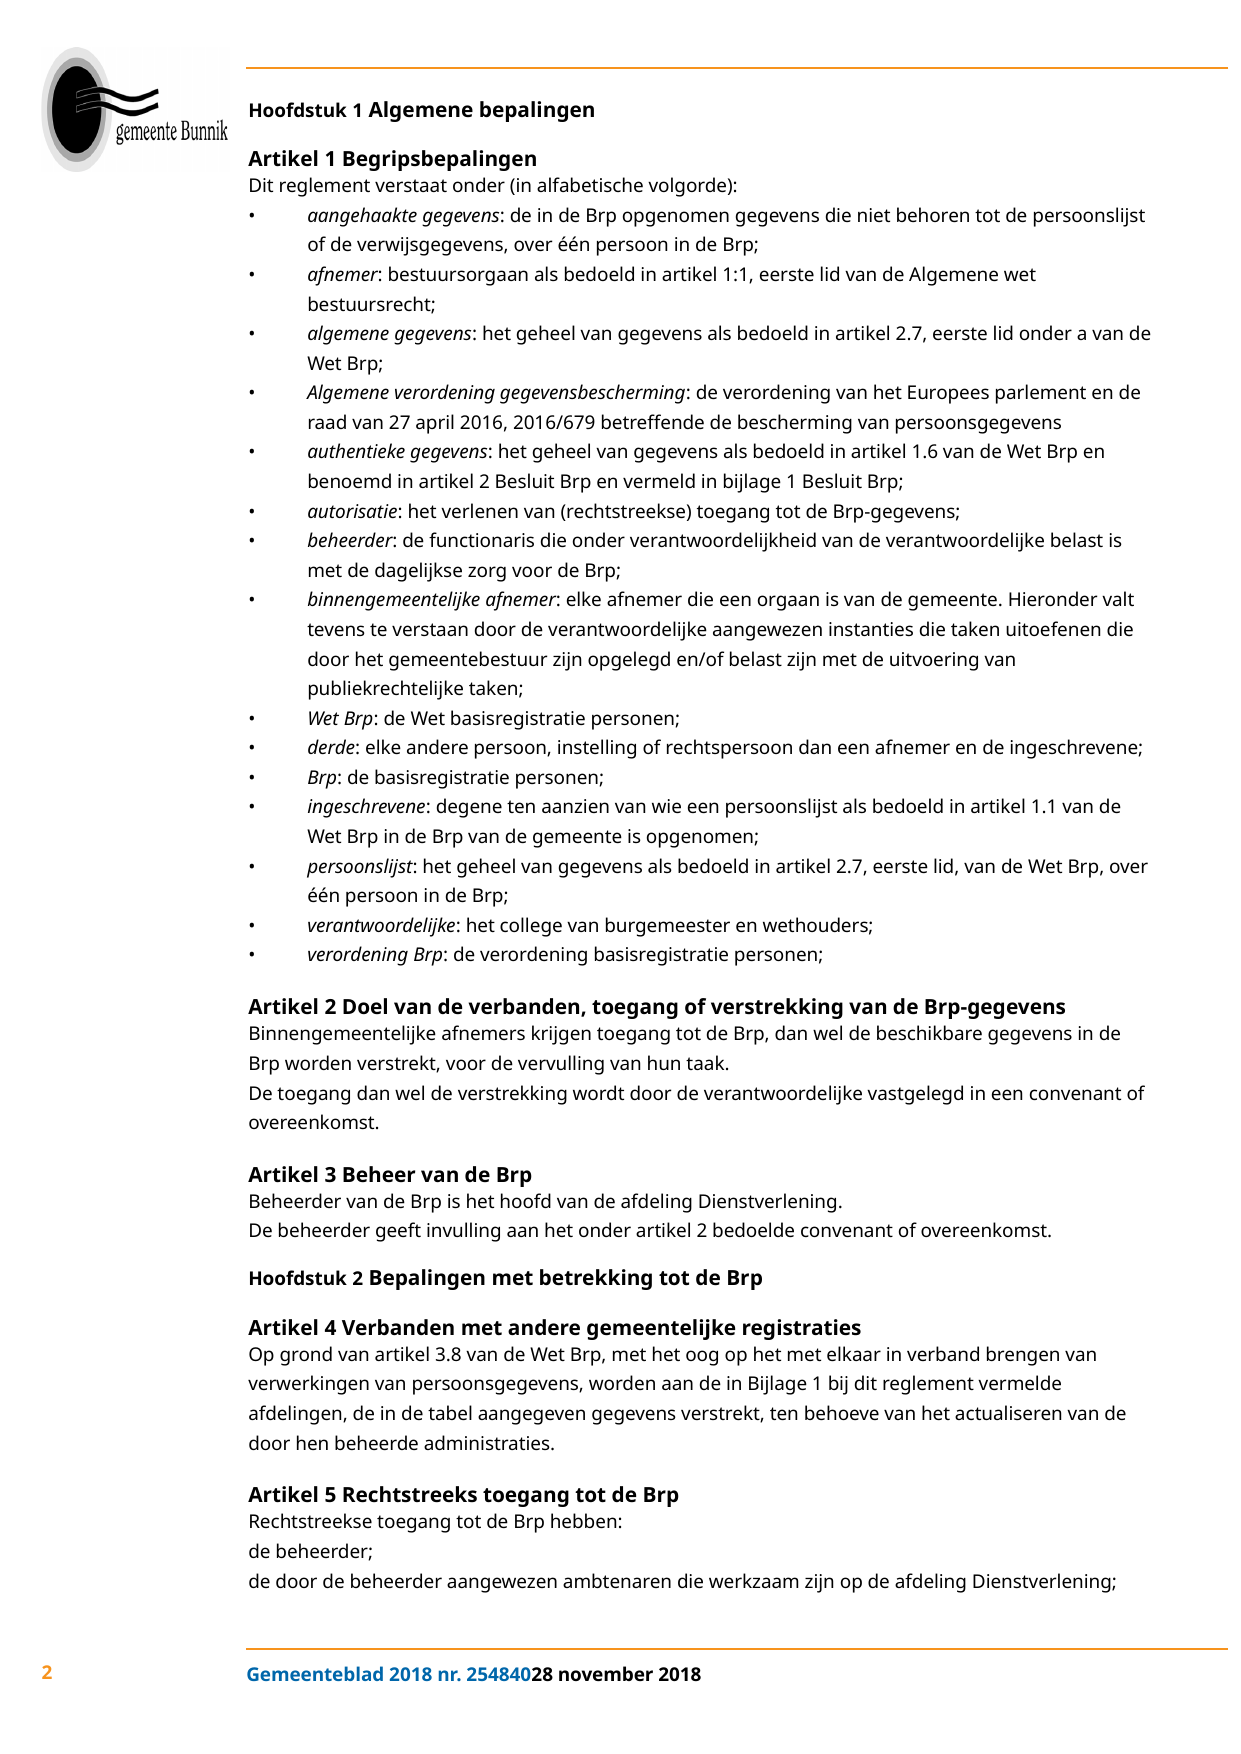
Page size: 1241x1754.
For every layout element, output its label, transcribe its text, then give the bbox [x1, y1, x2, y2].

text Artikel 2 Doel van de verbanden, toegang of verstrekking van de Brp-gegevens [248, 992, 1152, 1021]
text Artikel 1 Begripsbepalingen [248, 144, 1152, 172]
list beheerder: de functionaris die onder verantwoordelijkheid van de verantwoordelijke belast is met de dagelijkse zorg voor de Brp; [248, 527, 1152, 583]
list verantwoordelijke: het college van burgemeester en wethouders; [248, 912, 1152, 938]
text Artikel 4 Verbanden met andere gemeentelijke registraties [248, 1313, 1152, 1341]
text Rechtstreekse toegang tot de Brp hebben: [248, 1509, 1152, 1534]
list persoonslijst: het geheel van gegevens als bedoeld in artikel 2.7, eerste lid, van de Wet Brp, over één persoon in de Brp; [248, 853, 1152, 908]
text De beheerder geeft invulling aan het onder artikel 2 bedoelde convenant of overeenkomst. [248, 1218, 1152, 1243]
list Algemene verordening gegevensbescherming: de verordening van het Europees parlement en de raad van 27 april 2016, 2016/679 betreffende de bescherming van persoonsgegevens [248, 379, 1152, 435]
list binnengemeentelijke afnemer: elke afnemer die een orgaan is van de gemeente. Hieronder valt tevens te verstaan door de verantwoordelijke aangewezen instanties die taken uitoefenen die door het gemeentebestuur zijn opgelegd en/of belast zijn met de uitvoering van publiekrechtelijke taken; [248, 587, 1152, 701]
list aangehaakte gegevens: de in de Brp opgenomen gegevens die niet behoren tot de persoonslijst of de verwijsgegevens, over één persoon in de Brp; [248, 202, 1152, 257]
text Beheerder van de Brp is het hoofd van de afdeling Dienstverlening. [248, 1188, 1152, 1214]
text Artikel 3 Beheer van de Brp [248, 1160, 1152, 1188]
list afnemer: bestuursorgaan als bedoeld in artikel 1:1, eerste lid van de Algemene wet bestuursrecht; [248, 261, 1152, 317]
list Wet Brp: de Wet basisregistratie personen; [248, 705, 1152, 731]
text Op grond van artikel 3.8 van de Wet Brp, met het oog op het met elkaar in verband brengen van verwerkingen van persoonsgegevens, worden aan de in Bijlage 1 bij dit reglement vermelde afdelingen, de in de tabel aangegeven gegevens verstrekt, ten behoeve van het actualiseren van de door hen beheerde administraties. [248, 1341, 1152, 1456]
list ingeschrevene: degene ten aanzien van wie een persoonslijst als bedoeld in artikel 1.1 van de Wet Brp in de Brp van de gemeente is opgenomen; [248, 794, 1152, 849]
list algemene gegevens: het geheel van gegevens als bedoeld in artikel 2.7, eerste lid onder a van de Wet Brp; [248, 320, 1152, 376]
list derde: elke andere persoon, instelling of rechtspersoon dan een afnemer en de ingeschrevene; [248, 734, 1152, 760]
text Hoofdstuk 2 Bepalingen met betrekking tot de Brp [248, 1263, 1152, 1292]
list authentieke gegevens: het geheel van gegevens als bedoeld in artikel 1.6 van de Wet Brp en benoemd in artikel 2 Besluit Brp en vermeld in bijlage 1 Besluit Brp; [248, 439, 1152, 494]
picture [41, 47, 231, 172]
text Dit reglement verstaat onder (in alfabetische volgorde): [248, 172, 1152, 198]
list Brp: de basisregistratie personen; [248, 764, 1152, 790]
text Artikel 5 Rechtstreeks toegang tot de Brp [248, 1480, 1152, 1509]
text de door de beheerder aangewezen ambtenaren die werkzaam zijn op de afdeling Dienstverlening; [248, 1568, 1152, 1593]
text De toegang dan wel de verstrekking wordt door de verantwoordelijke vastgelegd in een convenant of overeenkomst. [248, 1080, 1152, 1135]
list verordening Brp: de verordening basisregistratie personen; [248, 942, 1152, 967]
text Hoofdstuk 1 Algemene bepalingen [248, 95, 1152, 123]
list autorisatie: het verlenen van (rechtstreekse) toegang tot de Brp-gegevens; [248, 498, 1152, 524]
text de beheerder; [248, 1538, 1152, 1564]
text Binnengemeentelijke afnemers krijgen toegang tot de Brp, dan wel de beschikbare gegevens in de Brp worden verstrekt, voor de vervulling van hun taak. [248, 1021, 1152, 1076]
